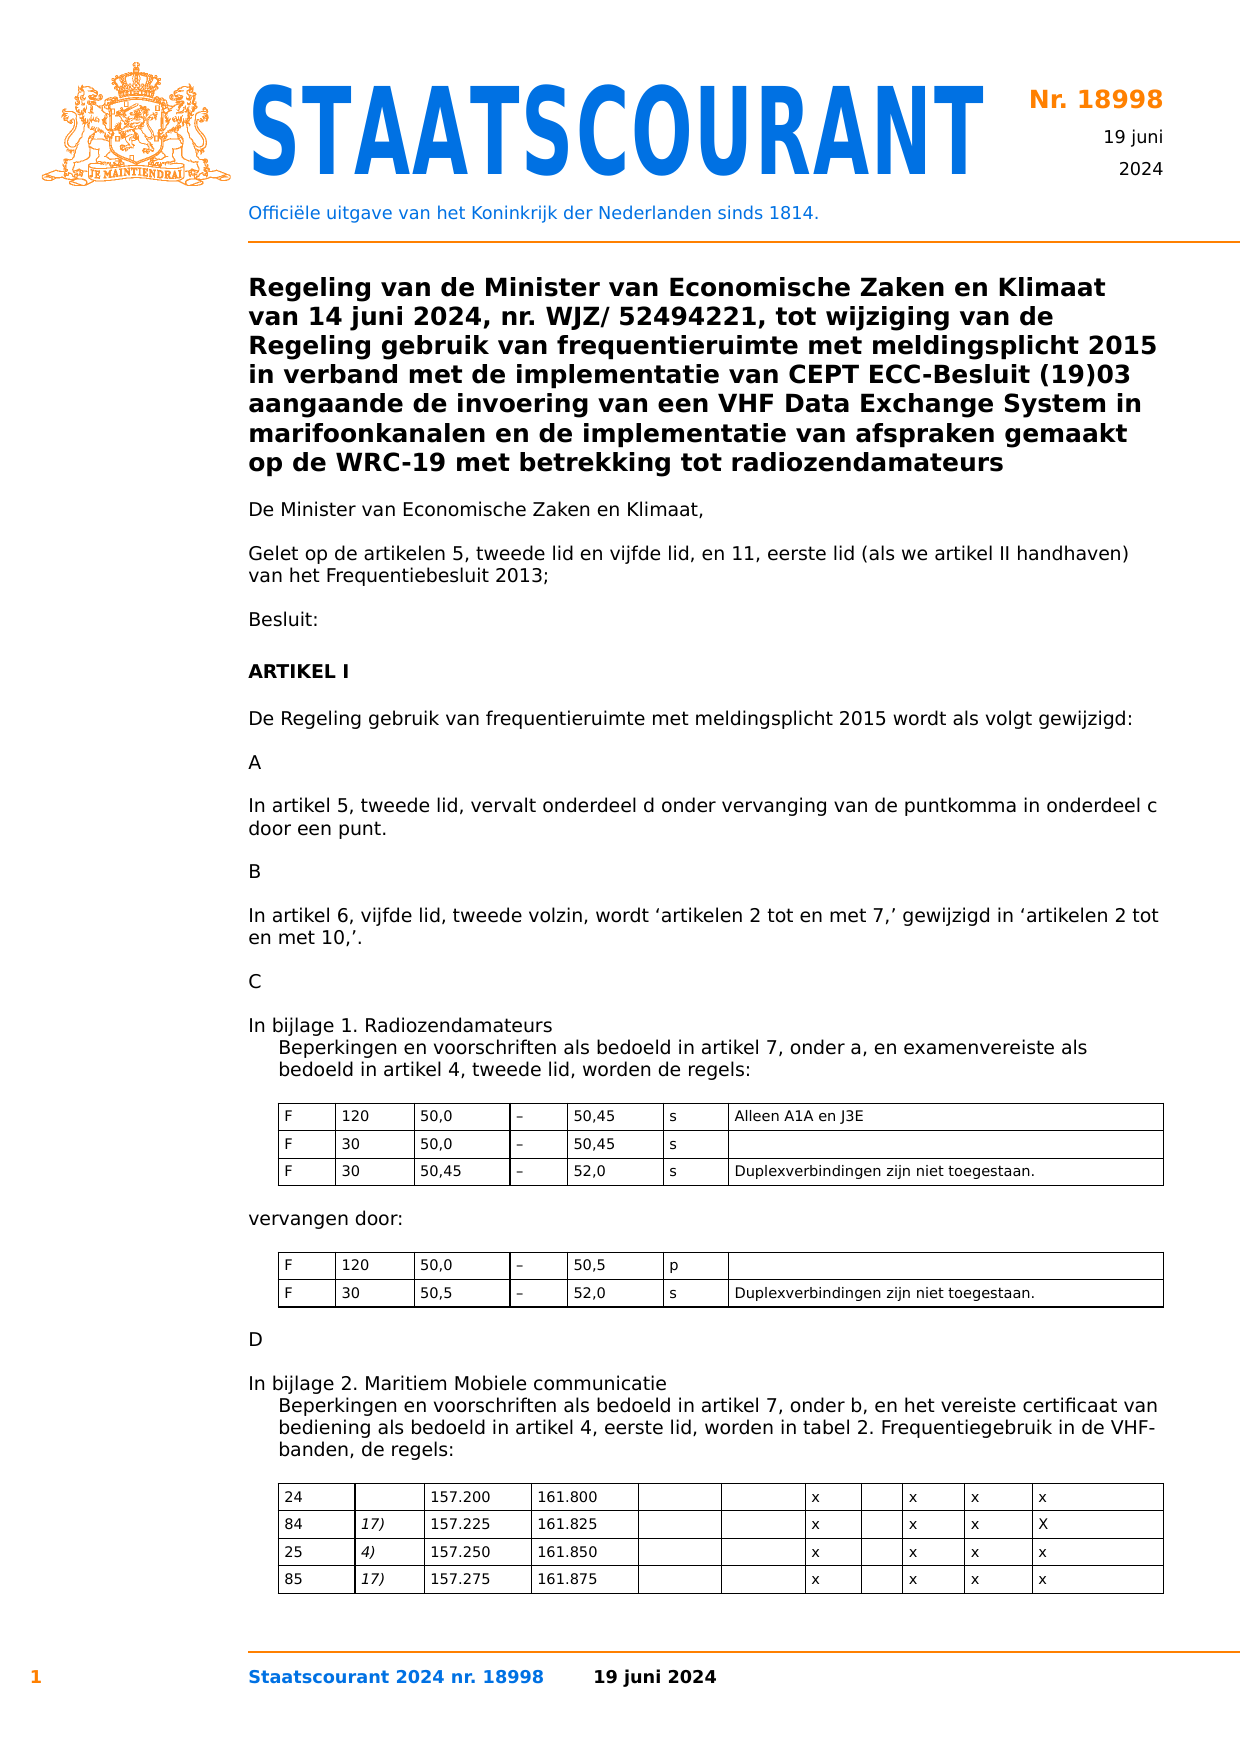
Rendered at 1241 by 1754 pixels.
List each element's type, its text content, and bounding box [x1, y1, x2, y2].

table_cell 30 [336, 1159, 414, 1185]
table_header x [903, 1484, 964, 1510]
table_cell [729, 1131, 1163, 1157]
table_cell 157.225 [425, 1511, 531, 1538]
table_header [356, 1484, 424, 1510]
text B [248, 861, 1163, 883]
table_cell 50,45 [415, 1159, 509, 1185]
table_header Nr. 18998 [998, 62, 1240, 121]
table_cell [639, 1539, 721, 1565]
table_cell s [664, 1131, 728, 1157]
table_cell x [965, 1539, 1032, 1565]
table_header [639, 1484, 721, 1510]
table_cell [722, 1511, 805, 1538]
table_cell 25 [279, 1539, 354, 1565]
text In artikel 6, vijfde lid, tweede volzin, wordt ‘artikelen 2 tot en met 7,’ gewijzigd in ‘artikelen 2 tot en met 10,’. [248, 905, 1163, 949]
text Gelet op de artikelen 5, tweede lid en vijfde lid, en 11, eerste lid (als we artikel II handhaven) van het Frequentiebesluit 2013; [248, 543, 1163, 587]
table_cell 19 juni [998, 121, 1240, 153]
text In bijlage 2. Maritiem Mobiele communicatie [248, 1373, 1163, 1395]
table_header F [279, 1253, 335, 1279]
table_cell 161.875 [532, 1566, 638, 1592]
table_cell F [279, 1280, 335, 1306]
table_cell 52,0 [568, 1280, 663, 1306]
table_cell x [1033, 1566, 1163, 1592]
table_header Alleen A1A en J3E [729, 1104, 1163, 1130]
text De Minister van Economische Zaken en Klimaat, [248, 499, 1163, 521]
table_header 120 [336, 1253, 414, 1279]
table_cell F [279, 1159, 335, 1185]
table_cell 17) [356, 1566, 424, 1592]
table_header 50,5 [568, 1253, 663, 1279]
table_cell 2024 [998, 153, 1240, 203]
table_cell x [965, 1566, 1032, 1592]
table_cell Officiële uitgave van het Koninkrijk der Nederlanden sinds 1814. [248, 203, 1240, 241]
table_cell [862, 1539, 902, 1565]
table_cell x [903, 1539, 964, 1565]
table_cell 50,5 [415, 1280, 509, 1306]
table_cell X [1033, 1511, 1163, 1538]
table_header s [664, 1104, 728, 1130]
table_header x [806, 1484, 861, 1510]
text C [248, 971, 1163, 993]
table_cell 157.275 [425, 1566, 531, 1592]
table_header 120 [336, 1104, 414, 1130]
table_cell Duplexverbindingen zijn niet toegestaan. [729, 1280, 1163, 1306]
table_cell x [903, 1566, 964, 1592]
table_cell x [965, 1511, 1032, 1538]
table_cell 50,0 [415, 1131, 509, 1157]
table_cell [722, 1566, 805, 1592]
table_cell F [279, 1131, 335, 1157]
table_header STAATSCOURANT [248, 62, 998, 203]
table_cell – [511, 1159, 567, 1185]
table_header 50,0 [415, 1253, 509, 1279]
table_header – [511, 1104, 567, 1130]
picture [41, 62, 231, 186]
table_cell [862, 1566, 902, 1592]
table_cell [639, 1566, 721, 1592]
table_cell Duplexverbindingen zijn niet toegestaan. [729, 1159, 1163, 1185]
table_cell 52,0 [568, 1159, 663, 1185]
table_header x [1033, 1484, 1163, 1510]
table_cell s [664, 1159, 728, 1185]
text D [248, 1329, 1163, 1351]
table_cell 161.825 [532, 1511, 638, 1538]
text Beperkingen en voorschriften als bedoeld in artikel 7, onder a, en examenvereiste als bedoeld in artikel 4, tweede lid, worden de regels: [278, 1037, 1163, 1081]
text In artikel 5, tweede lid, vervalt onderdeel d onder vervanging van de puntkomma in onderdeel c door een punt. [248, 795, 1163, 839]
table_header x [965, 1484, 1032, 1510]
table_cell 84 [279, 1511, 354, 1538]
text In bijlage 1. Radiozendamateurs [248, 1015, 1163, 1037]
text vervangen door: [248, 1208, 1163, 1230]
table_header 161.800 [532, 1484, 638, 1510]
table_cell 157.250 [425, 1539, 531, 1565]
table_cell x [806, 1539, 861, 1565]
table_cell [722, 1539, 805, 1565]
text A [248, 752, 1163, 773]
table_cell 50,45 [568, 1131, 663, 1157]
table_cell s [664, 1280, 728, 1306]
table_header [729, 1253, 1163, 1279]
table_header [25, 62, 248, 241]
text Besluit: [248, 609, 1163, 631]
table_header [862, 1484, 902, 1510]
text De Regeling gebruik van frequentieruimte met meldingsplicht 2015 wordt als volgt gewijzigd: [248, 708, 1163, 730]
table_header 157.200 [425, 1484, 531, 1510]
table_cell [639, 1511, 721, 1538]
table_cell [862, 1511, 902, 1538]
table_header – [511, 1253, 567, 1279]
table_cell 30 [336, 1131, 414, 1157]
table_cell x [806, 1566, 861, 1592]
text Beperkingen en voorschriften als bedoeld in artikel 7, onder b, en het vereiste certificaat van bediening als bedoeld in artikel 4, eerste lid, worden in tabel 2. Frequentiegebruik in de VHF-banden, de regels: [278, 1395, 1163, 1461]
table_cell 85 [279, 1566, 354, 1592]
table_cell – [511, 1280, 567, 1306]
table_cell 30 [336, 1280, 414, 1306]
table_cell x [1033, 1539, 1163, 1565]
table_header 24 [279, 1484, 354, 1510]
table_header F [279, 1104, 335, 1130]
subtitle ARTIKEL I [248, 661, 1163, 683]
table_cell 161.850 [532, 1539, 638, 1565]
table_header 50,45 [568, 1104, 663, 1130]
table_cell – [511, 1131, 567, 1157]
table_header p [664, 1253, 728, 1279]
table_cell 17) [356, 1511, 424, 1538]
subtitle Regeling van de Minister van Economische Zaken en Klimaat van 14 juni 2024, nr. WJZ/ 52494221, tot wijziging van de Regeling gebruik van frequentieruimte met meldingsplicht 2015 in verband met de implementatie van CEPT ECC-Besluit (19)03 aangaande de invoering van een VHF Data Exchange System in marifoonkanalen en de implementatie van afspraken gemaakt op de WRC-19 met betrekking tot radiozendamateurs [248, 273, 1163, 477]
table_cell 4) [356, 1539, 424, 1565]
table_cell x [903, 1511, 964, 1538]
table_cell x [806, 1511, 861, 1538]
table_header [722, 1484, 805, 1510]
table_header 50,0 [415, 1104, 509, 1130]
